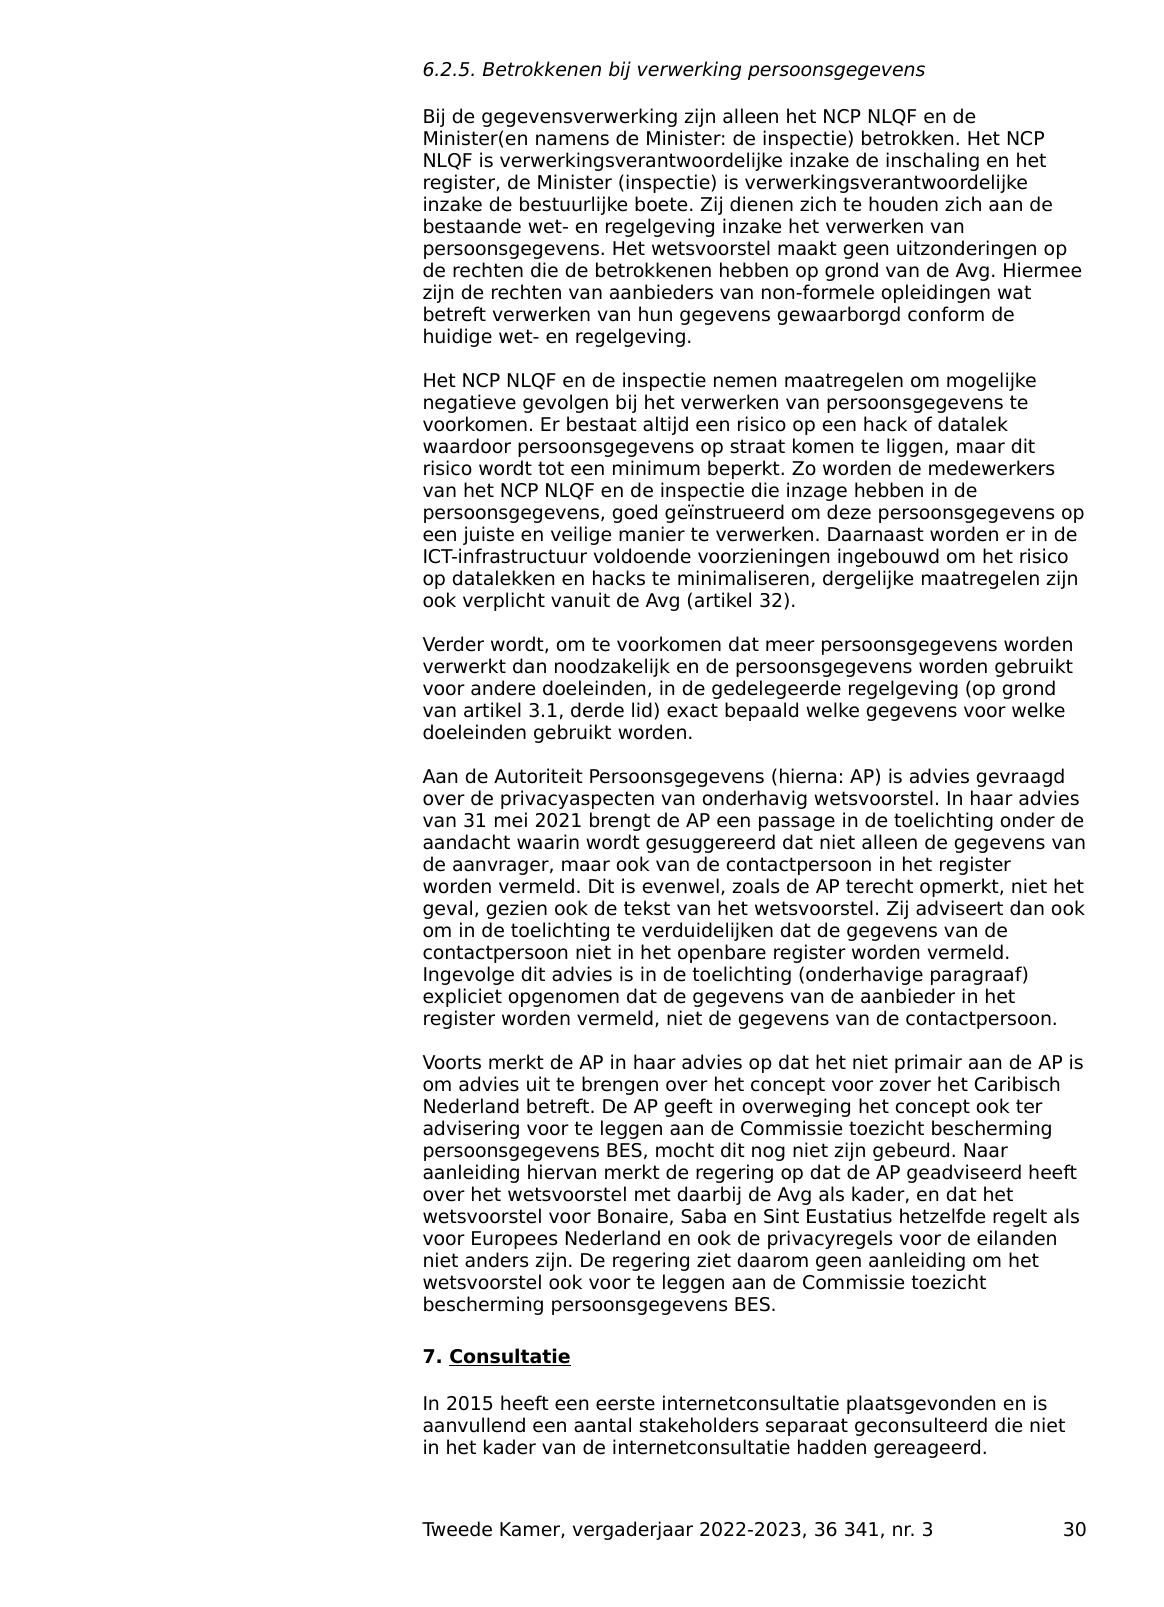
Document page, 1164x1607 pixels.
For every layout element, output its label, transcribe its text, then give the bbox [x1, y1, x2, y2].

subtitle 7. Consultatie [422, 1346, 1087, 1368]
text In 2015 heeft een eerste internetconsultatie plaatsgevonden en is aanvullend een aantal stakeholders separaat geconsulteerd die niet in het kader van de internetconsultatie hadden gereageerd. [422, 1393, 1087, 1459]
text Het NCP NLQF en de inspectie nemen maatregelen om mogelijke negatieve gevolgen bij het verwerken van persoonsgegevens te voorkomen. Er bestaat altijd een risico op een hack of datalek waardoor persoonsgegevens op straat komen te liggen, maar dit risico wordt tot een minimum beperkt. Zo worden de medewerkers van het NCP NLQF en de inspectie die inzage hebben in de persoonsgegevens, goed geïnstrueerd om deze persoonsgegevens op een juiste en veilige manier te verwerken. Daarnaast worden er in de ICT-infrastructuur voldoende voorzieningen ingebouwd om het risico op datalekken en hacks te minimaliseren, dergelijke maatregelen zijn ook verplicht vanuit de Avg (artikel 32). [422, 370, 1087, 612]
text Aan de Autoriteit Persoonsgegevens (hierna: AP) is advies gevraagd over de privacyaspecten van onderhavig wetsvoorstel. In haar advies van 31 mei 2021 brengt de AP een passage in de toelichting onder de aandacht waarin wordt gesuggereerd dat niet alleen de gegevens van de aanvrager, maar ook van de contactpersoon in het register worden vermeld. Dit is evenwel, zoals de AP terecht opmerkt, niet het geval, gezien ook de tekst van het wetsvoorstel. Zij adviseert dan ook om in de toelichting te verduidelijken dat de gegevens van de contactpersoon niet in het openbare register worden vermeld. Ingevolge dit advies is in de toelichting (onderhavige paragraaf) expliciet opgenomen dat de gegevens van de aanbieder in het register worden vermeld, niet de gegevens van de contactpersoon. [422, 766, 1087, 1030]
text Bij de gegevensverwerking zijn alleen het NCP NLQF en de Minister(en namens de Minister: de inspectie) betrokken. Het NCP NLQF is verwerkingsverantwoordelijke inzake de inschaling en het register, de Minister (inspectie) is verwerkingsverantwoordelijke inzake de bestuurlijke boete. Zij dienen zich te houden zich aan de bestaande wet- en regelgeving inzake het verwerken van persoonsgegevens. Het wetsvoorstel maakt geen uitzonderingen op de rechten die de betrokkenen hebben op grond van de Avg. Hiermee zijn de rechten van aanbieders van non-formele opleidingen wat betreft verwerken van hun gegevens gewaarborgd conform de huidige wet- en regelgeving. [422, 106, 1087, 348]
text Voorts merkt de AP in haar advies op dat het niet primair aan de AP is om advies uit te brengen over het concept voor zover het Caribisch Nederland betreft. De AP geeft in overweging het concept ook ter advisering voor te leggen aan de Commissie toezicht bescherming persoonsgegevens BES, mocht dit nog niet zijn gebeurd. Naar aanleiding hiervan merkt de regering op dat de AP geadviseerd heeft over het wetsvoorstel met daarbij de Avg als kader, en dat het wetsvoorstel voor Bonaire, Saba en Sint Eustatius hetzelfde regelt als voor Europees Nederland en ook de privacyregels voor de eilanden niet anders zijn. De regering ziet daarom geen aanleiding om het wetsvoorstel ook voor te leggen aan de Commissie toezicht bescherming persoonsgegevens BES. [422, 1052, 1087, 1316]
subtitle 6.2.5. Betrokkenen bij verwerking persoonsgegevens [422, 59, 1087, 81]
text Verder wordt, om te voorkomen dat meer persoonsgegevens worden verwerkt dan noodzakelijk en de persoonsgegevens worden gebruikt voor andere doeleinden, in de gedelegeerde regelgeving (op grond van artikel 3.1, derde lid) exact bepaald welke gegevens voor welke doeleinden gebruikt worden. [422, 634, 1087, 744]
